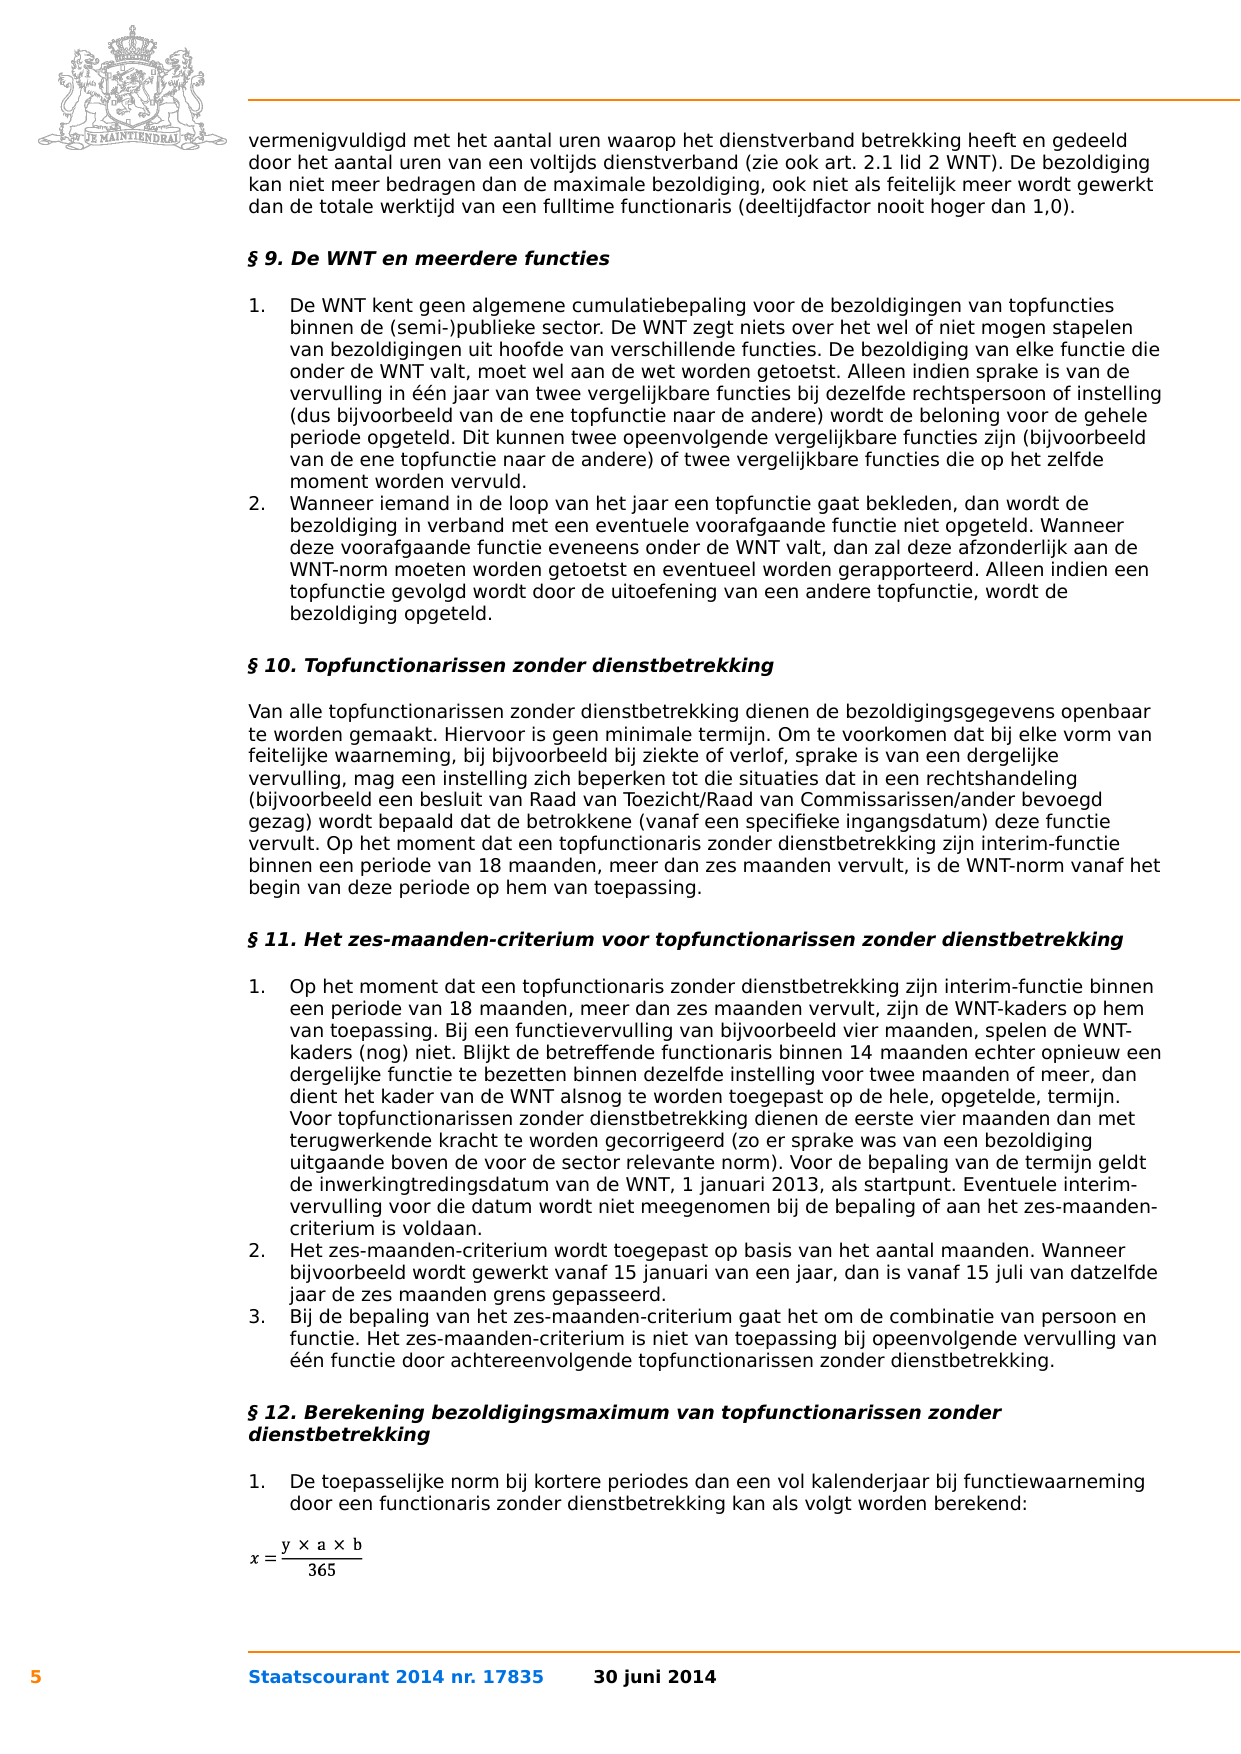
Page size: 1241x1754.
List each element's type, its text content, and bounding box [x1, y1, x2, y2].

text vermenigvuldigd met het aantal uren waarop het dienstverband betrekking heeft en gedeeld door het aantal uren van een voltijds dienstverband (zie ook art. 2.1 lid 2 WNT). De bezoldiging kan niet meer bedragen dan de maximale bezoldiging, ook niet als feitelijk meer wordt gewerkt dan de totale werktijd van een fulltime functionaris (deeltijdfactor nooit hoger dan 1,0). [248, 130, 1163, 218]
subtitle § 10. Topfunctionarissen zonder dienstbetrekking [248, 654, 1163, 676]
text Van alle topfunctionarissen zonder dienstbetrekking dienen de bezoldigingsgegevens openbaar te worden gemaakt. Hiervoor is geen minimale termijn. Om te voorkomen dat bij elke vorm van feitelijke waarneming, bij bijvoorbeeld bij ziekte of verlof, sprake is van een dergelijke vervulling, mag een instelling zich beperken tot die situaties dat in een rechtshandeling (bijvoorbeeld een besluit van Raad van Toezicht/Raad van Commissarissen/ander bevoegd gezag) wordt bepaald dat de betrokkene (vanaf een specifieke ingangsdatum) deze functie vervult. Op het moment dat een topfunctionaris zonder dienstbetrekking zijn interim-functie binnen een periode van 18 maanden, meer dan zes maanden vervult, is de WNT-norm vanaf het begin van deze periode op hem van toepassing. [248, 701, 1163, 899]
text 1. De toepasselijke norm bij kortere periodes dan een vol kalenderjaar bij functiewaarneming door een functionaris zonder dienstbetrekking kan als volgt worden berekend: [248, 1471, 1163, 1515]
subtitle § 9. De WNT en meerdere functies [248, 248, 1163, 270]
text 2. Het zes-maanden-criterium wordt toegepast op basis van het aantal maanden. Wanneer bijvoorbeeld wordt gewerkt vanaf 15 januari van een jaar, dan is vanaf 15 juli van datzelfde jaar de zes maanden grens gepasseerd. [248, 1240, 1163, 1306]
subtitle § 12. Berekening bezoldigingsmaximum van topfunctionarissen zonder dienstbetrekking [248, 1402, 1163, 1446]
text 1. Op het moment dat een topfunctionaris zonder dienstbetrekking zijn interim-functie binnen een periode van 18 maanden, meer dan zes maanden vervult, zijn de WNT-kaders op hem van toepassing. Bij een functievervulling van bijvoorbeeld vier maanden, spelen de WNT-kaders (nog) niet. Blijkt de betreffende functionaris binnen 14 maanden echter opnieuw een dergelijke functie te bezetten binnen dezelfde instelling voor twee maanden of meer, dan dient het kader van de WNT alsnog te worden toegepast op de hele, opgetelde, termijn. Voor topfunctionarissen zonder dienstbetrekking dienen de eerste vier maanden dan met terugwerkende kracht te worden gecorrigeerd (zo er sprake was van een bezoldiging uitgaande boven de voor de sector relevante norm). Voor de bepaling van de termijn geldt de inwerkingtredingsdatum van de WNT, 1 januari 2013, als startpunt. Eventuele interim-vervulling voor die datum wordt niet meegenomen bij de bepaling of aan het zes-maanden-criterium is voldaan. [248, 976, 1163, 1240]
picture [38, 25, 227, 150]
picture [248, 1536, 367, 1578]
text 3. Bij de bepaling van het zes-maanden-criterium gaat het om de combinatie van persoon en functie. Het zes-maanden-criterium is niet van toepassing bij opeenvolgende vervulling van één functie door achtereenvolgende topfunctionarissen zonder dienstbetrekking. [248, 1306, 1163, 1372]
text 1. De WNT kent geen algemene cumulatiebepaling voor de bezoldigingen van topfuncties binnen de (semi-)publieke sector. De WNT zegt niets over het wel of niet mogen stapelen van bezoldigingen uit hoofde van verschillende functies. De bezoldiging van elke functie die onder de WNT valt, moet wel aan de wet worden getoetst. Alleen indien sprake is van de vervulling in één jaar van twee vergelijkbare functies bij dezelfde rechtspersoon of instelling (dus bijvoorbeeld van de ene topfunctie naar de andere) wordt de beloning voor de gehele periode opgeteld. Dit kunnen twee opeenvolgende vergelijkbare functies zijn (bijvoorbeeld van de ene topfunctie naar de andere) of twee vergelijkbare functies die op het zelfde moment worden vervuld. [248, 295, 1163, 493]
subtitle § 11. Het zes-maanden-criterium voor topfunctionarissen zonder dienstbetrekking [248, 929, 1163, 951]
text 2. Wanneer iemand in de loop van het jaar een topfunctie gaat bekleden, dan wordt de bezoldiging in verband met een eventuele voorafgaande functie niet opgeteld. Wanneer deze voorafgaande functie eveneens onder de WNT valt, dan zal deze afzonderlijk aan de WNT-norm moeten worden getoetst en eventueel worden gerapporteerd. Alleen indien een topfunctie gevolgd wordt door de uitoefening van een andere topfunctie, wordt de bezoldiging opgeteld. [248, 493, 1163, 624]
